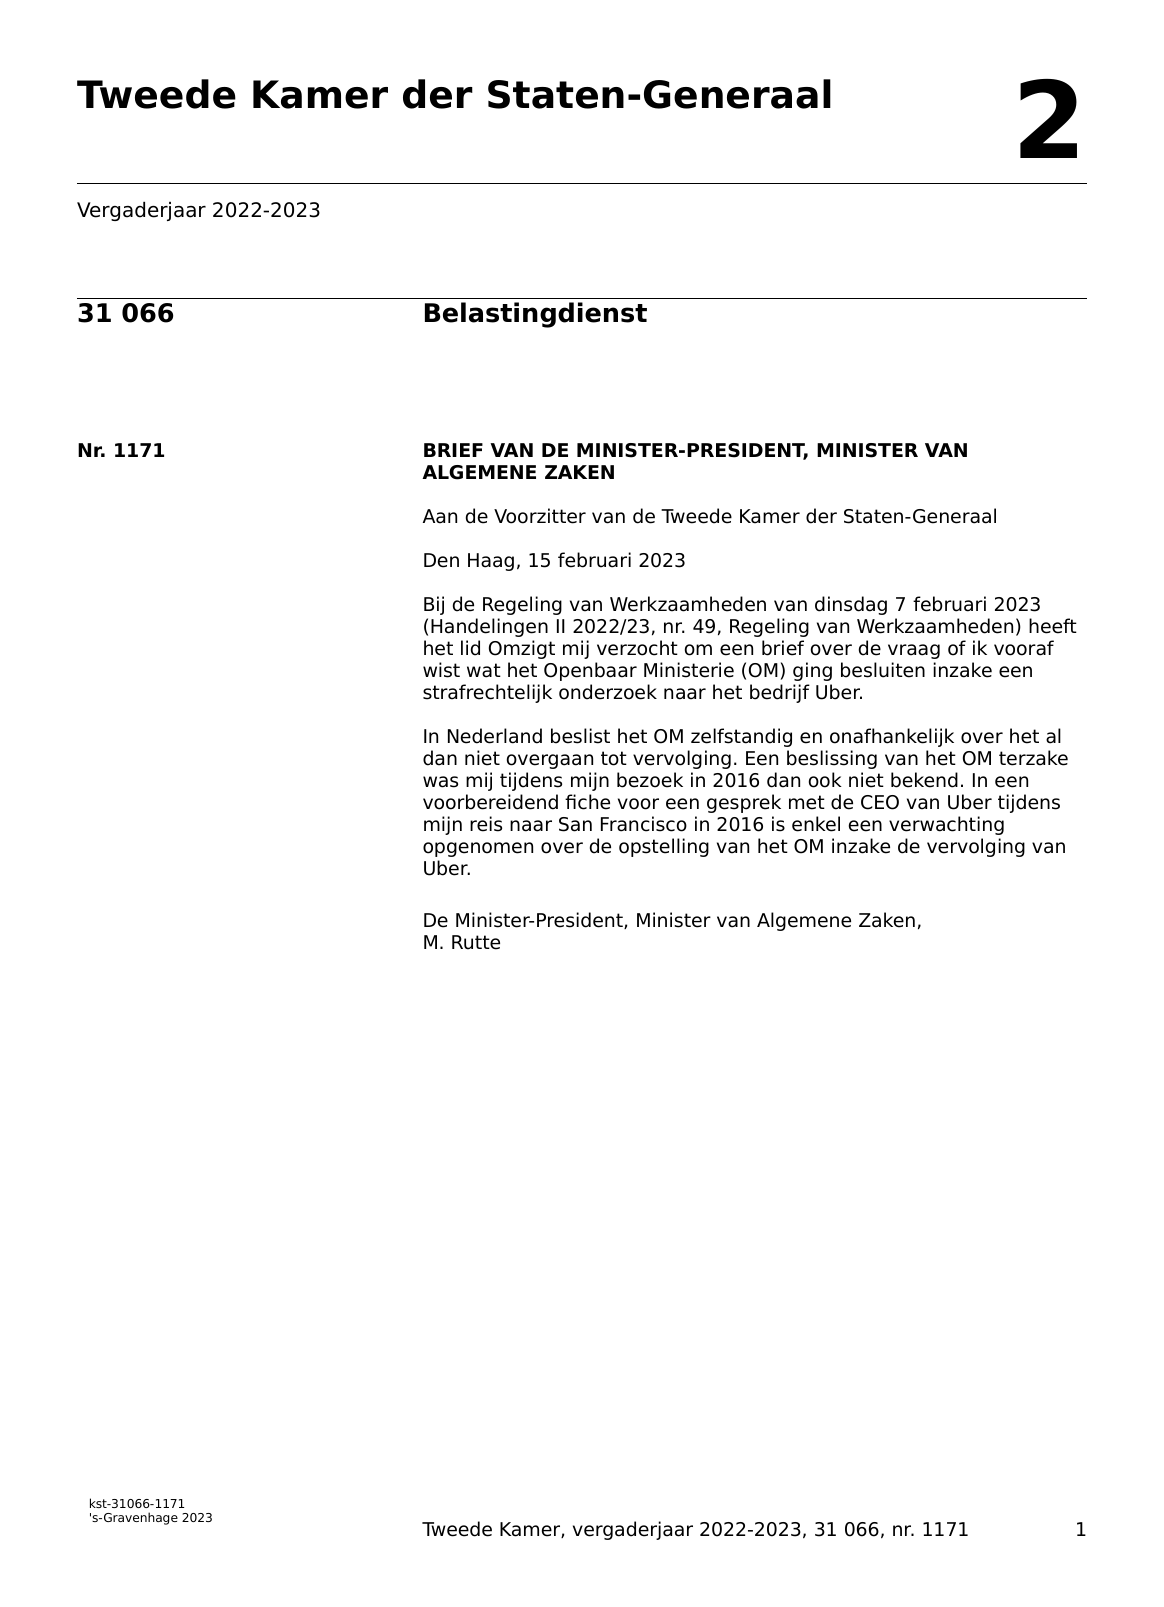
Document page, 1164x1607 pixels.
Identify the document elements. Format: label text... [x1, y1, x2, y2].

text Aan de Voorzitter van de Tweede Kamer der Staten-Generaal [422, 506, 1087, 528]
text In Nederland beslist het OM zelfstandig en onafhankelijk over het al dan niet overgaan tot vervolging. Een beslissing van het OM terzake was mij tijdens mijn bezoek in 2016 dan ook niet bekend. In een voorbereidend fiche voor een gesprek met de CEO van Uber tijdens mijn reis naar San Francisco in 2016 is enkel een verwachting opgenomen over de opstelling van het OM inzake de vervolging van Uber. [422, 726, 1087, 880]
subtitle Nr. 1171 BRIEF VAN DE MINISTER-PRESIDENT, MINISTER VAN ALGEMENE ZAKEN [77, 440, 1087, 484]
table_cell Vergaderjaar 2022-2023 [77, 184, 1087, 298]
text De Minister-President, Minister van Algemene Zaken, M. Rutte [422, 910, 1087, 954]
text 's-Gravenhage 2023 [88, 1511, 323, 1525]
table_header 2 [886, 59, 1087, 183]
subtitle 31 066 Belastingdienst [77, 299, 1087, 329]
text Den Haag, 15 februari 2023 [422, 550, 1087, 572]
table_header Tweede Kamer der Staten-Generaal [77, 59, 886, 183]
text Bij de Regeling van Werkzaamheden van dinsdag 7 februari 2023 (Handelingen II 2022/23, nr. 49, Regeling van Werkzaamheden) heeft het lid Omzigt mij verzocht om een brief over de vraag of ik vooraf wist wat het Openbaar Ministerie (OM) ging besluiten inzake een strafrechtelijk onderzoek naar het bedrijf Uber. [422, 594, 1087, 704]
text kst-31066-1171 [88, 1497, 323, 1511]
